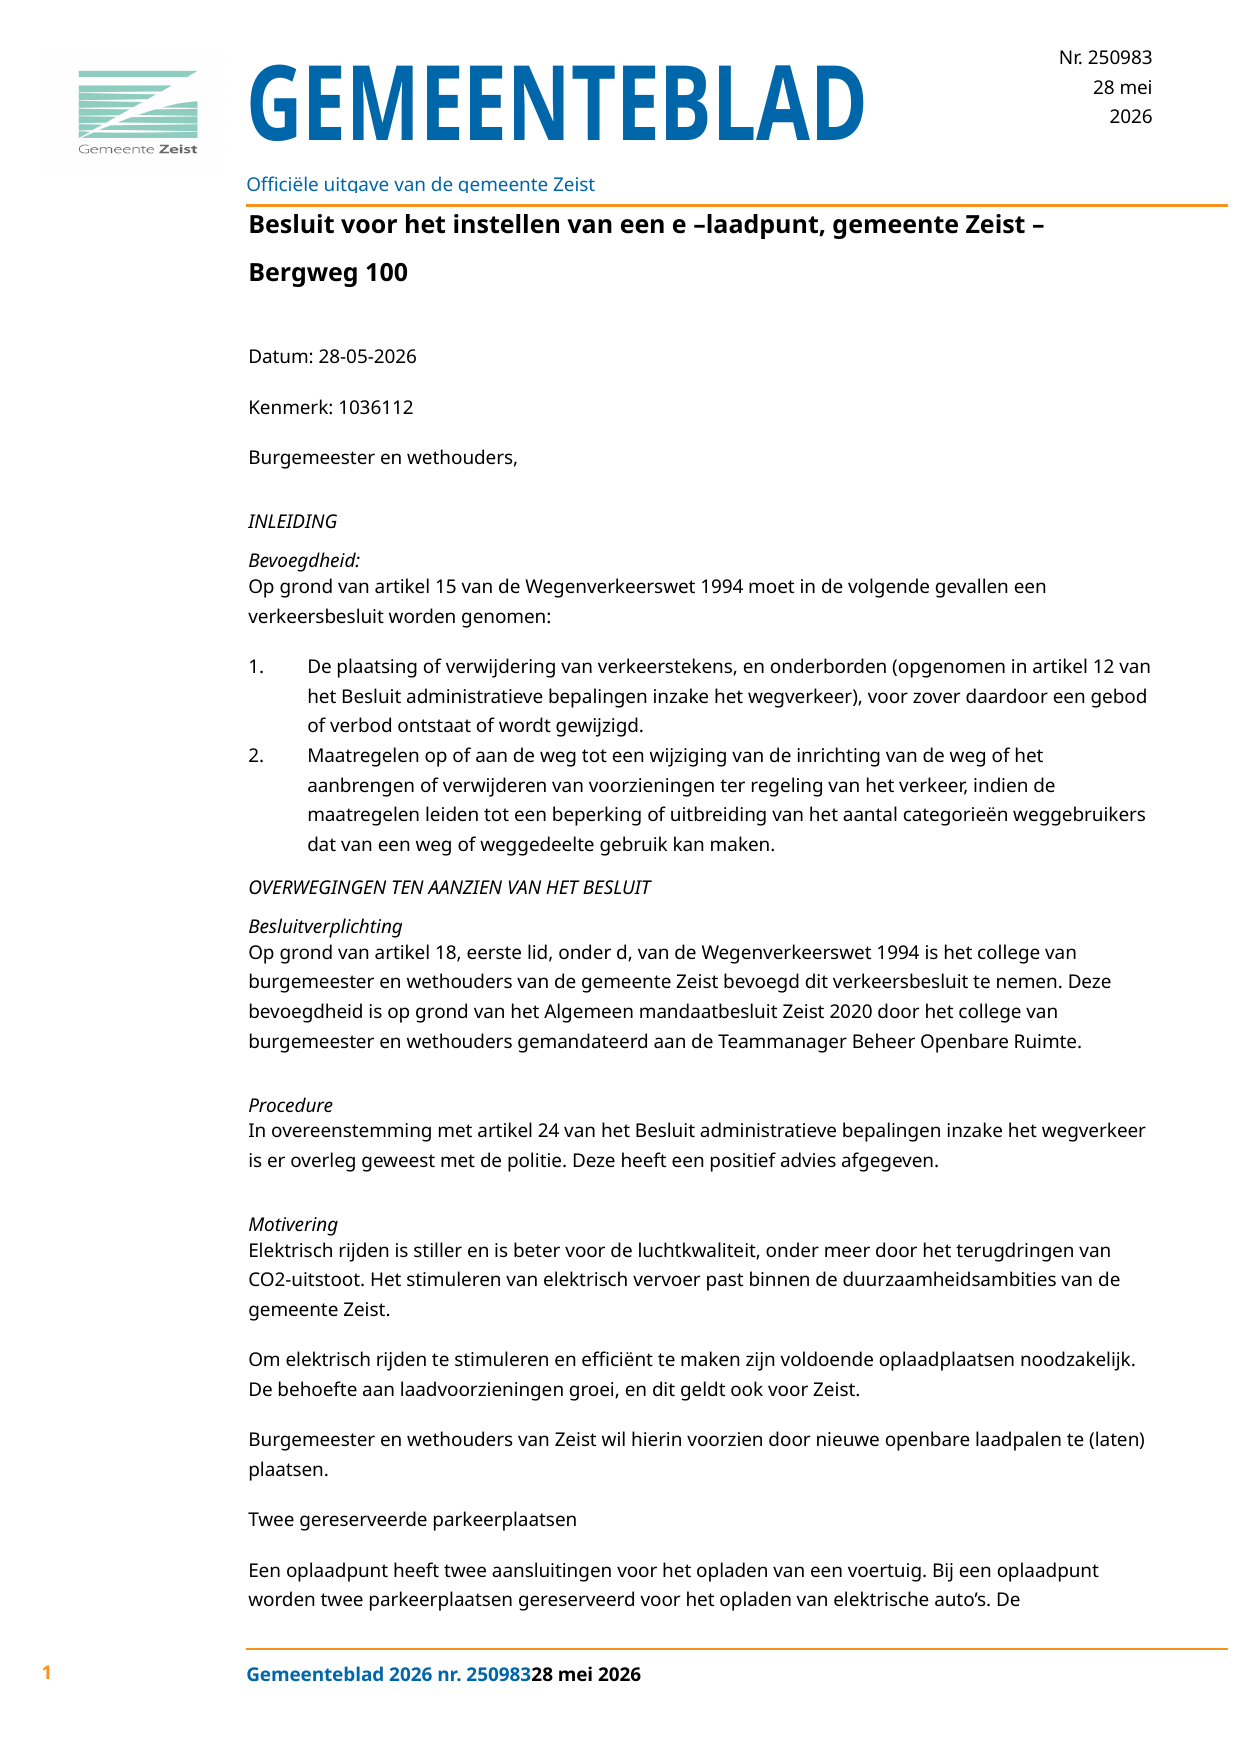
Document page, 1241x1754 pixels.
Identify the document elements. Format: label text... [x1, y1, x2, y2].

text Motivering [248, 1211, 1152, 1237]
text Op grond van artikel 15 van de Wegenverkeerswet 1994 moet in de volgende gevallen een verkeersbesluit worden genomen: [248, 573, 1152, 629]
text Burgemeester en wethouders, [248, 444, 1152, 470]
text Op grond van artikel 18, eerste lid, onder d, van de Wegenverkeerswet 1994 is het college van burgemeester en wethouders van de gemeente Zeist bevoegd dit verkeersbesluit te nemen. Deze bevoegdheid is op grond van het Algemeen mandaatbesluit Zeist 2020 door het college van burgemeester en wethouders gemandateerd aan de Teammanager Beheer Openbare Ruimte. [248, 939, 1152, 1053]
text Burgemeester en wethouders van Zeist wil hierin voorzien door nieuwe openbare laadpalen te (laten) plaatsen. [248, 1426, 1152, 1482]
list Maatregelen op of aan de weg tot een wijziging van de inrichting van de weg of het aanbrengen of verwijderen van voorzieningen ter regeling van het verkeer, indien de maatregelen leiden tot een beperking of uitbreiding van het aantal categorieën weggebruikers dat van een weg of weggedeelte gebruik kan maken. [248, 742, 1152, 857]
text INLEIDING [248, 508, 1152, 534]
text Procedure [248, 1092, 1152, 1117]
text Om elektrisch rijden te stimuleren en efficiënt te maken zijn voldoende oplaadplaatsen noodzakelijk. De behoefte aan laadvoorzieningen groei, en dit geldt ook voor Zeist. [248, 1346, 1152, 1402]
picture [41, 47, 231, 172]
list De plaatsing of verwijdering van verkeerstekens, en onderborden (opgenomen in artikel 12 van het Besluit administratieve bepalingen inzake het wegverkeer), voor zover daardoor een gebod of verbod ontstaat of wordt gewijzigd. [248, 653, 1152, 738]
text OVERWEGINGEN TEN AANZIEN VAN HET BESLUIT [248, 874, 1152, 900]
text Bevoegdheid: [248, 548, 1152, 573]
text Kenmerk: 1036112 [248, 394, 1152, 420]
text Twee gereserveerde parkeerplaatsen [248, 1506, 1152, 1532]
text Een oplaadpunt heeft twee aansluitingen voor het opladen van een voertuig. Bij een oplaadpunt worden twee parkeerplaatsen gereserveerd voor het opladen van elektrische auto’s. De [248, 1557, 1152, 1612]
text Datum: 28-05-2026 [248, 344, 1152, 369]
text Besluit voor het instellen van een e –laadpunt, gemeente Zeist – Bergweg 100 [248, 207, 1152, 288]
text Besluitverplichting [248, 913, 1152, 939]
text Elektrisch rijden is stiller en is beter voor de luchtkwaliteit, onder meer door het terugdringen van CO2-uitstoot. Het stimuleren van elektrisch vervoer past binnen de duurzaamheidsambities van de gemeente Zeist. [248, 1237, 1152, 1322]
text In overeenstemming met artikel 24 van het Besluit administratieve bepalingen inzake het wegverkeer is er overleg geweest met de politie. Deze heeft een positief advies afgegeven. [248, 1117, 1152, 1173]
